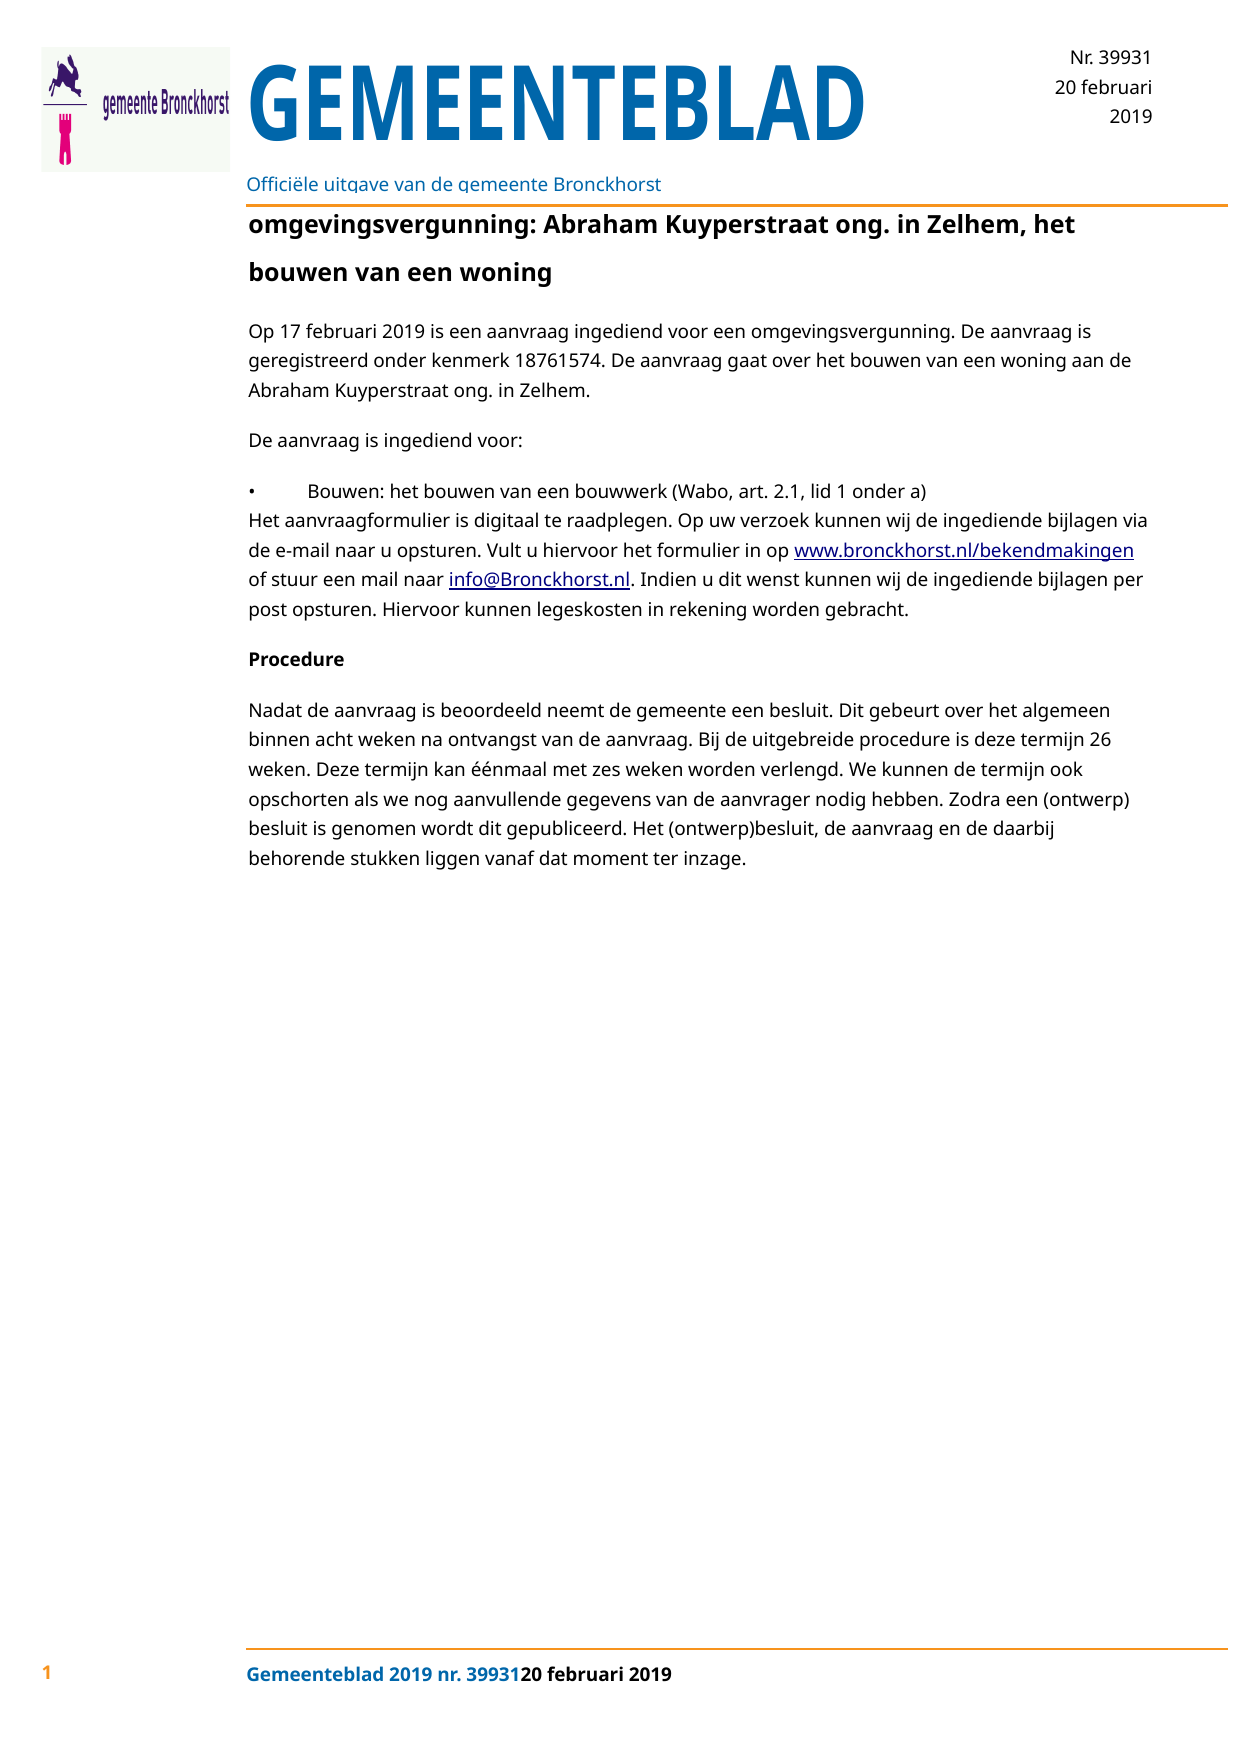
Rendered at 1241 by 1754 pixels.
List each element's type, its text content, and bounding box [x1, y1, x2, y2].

text Procedure [248, 647, 1152, 672]
picture [41, 47, 231, 172]
text Het aanvraagformulier is digitaal te raadplegen. Op uw verzoek kunnen wij de ingediende bijlagen via de e-mail naar u opsturen. Vult u hiervoor het formulier in op www.bronckhorst.nl/bekendmakingen of stuur een mail naar info@Bronckhorst.nl. Indien u dit wenst kunnen wij de ingediende bijlagen per post opsturen. Hiervoor kunnen legeskosten in rekening worden gebracht. [248, 507, 1152, 622]
text omgevingsvergunning: Abraham Kuyperstraat ong. in Zelhem, het bouwen van een woning [248, 207, 1152, 288]
text Nadat de aanvraag is beoordeeld neemt de gemeente een besluit. Dit gebeurt over het algemeen binnen acht weken na ontvangst van de aanvraag. Bij de uitgebreide procedure is deze termijn 26 weken. Deze termijn kan éénmaal met zes weken worden verlengd. We kunnen de termijn ook opschorten als we nog aanvullende gegevens van de aanvrager nodig hebben. Zodra een (ontwerp) besluit is genomen wordt dit gepubliceerd. Het (ontwerp)besluit, de aanvraag en de daarbij behorende stukken liggen vanaf dat moment ter inzage. [248, 697, 1152, 871]
text Op 17 februari 2019 is een aanvraag ingediend voor een omgevingsvergunning. De aanvraag is geregistreerd onder kenmerk 18761574. De aanvraag gaat over het bouwen van een woning aan de Abraham Kuyperstraat ong. in Zelhem. [248, 318, 1152, 403]
list Bouwen: het bouwen van een bouwwerk (Wabo, art. 2.1, lid 1 onder a) [248, 478, 1152, 504]
text De aanvraag is ingediend voor: [248, 427, 1152, 453]
